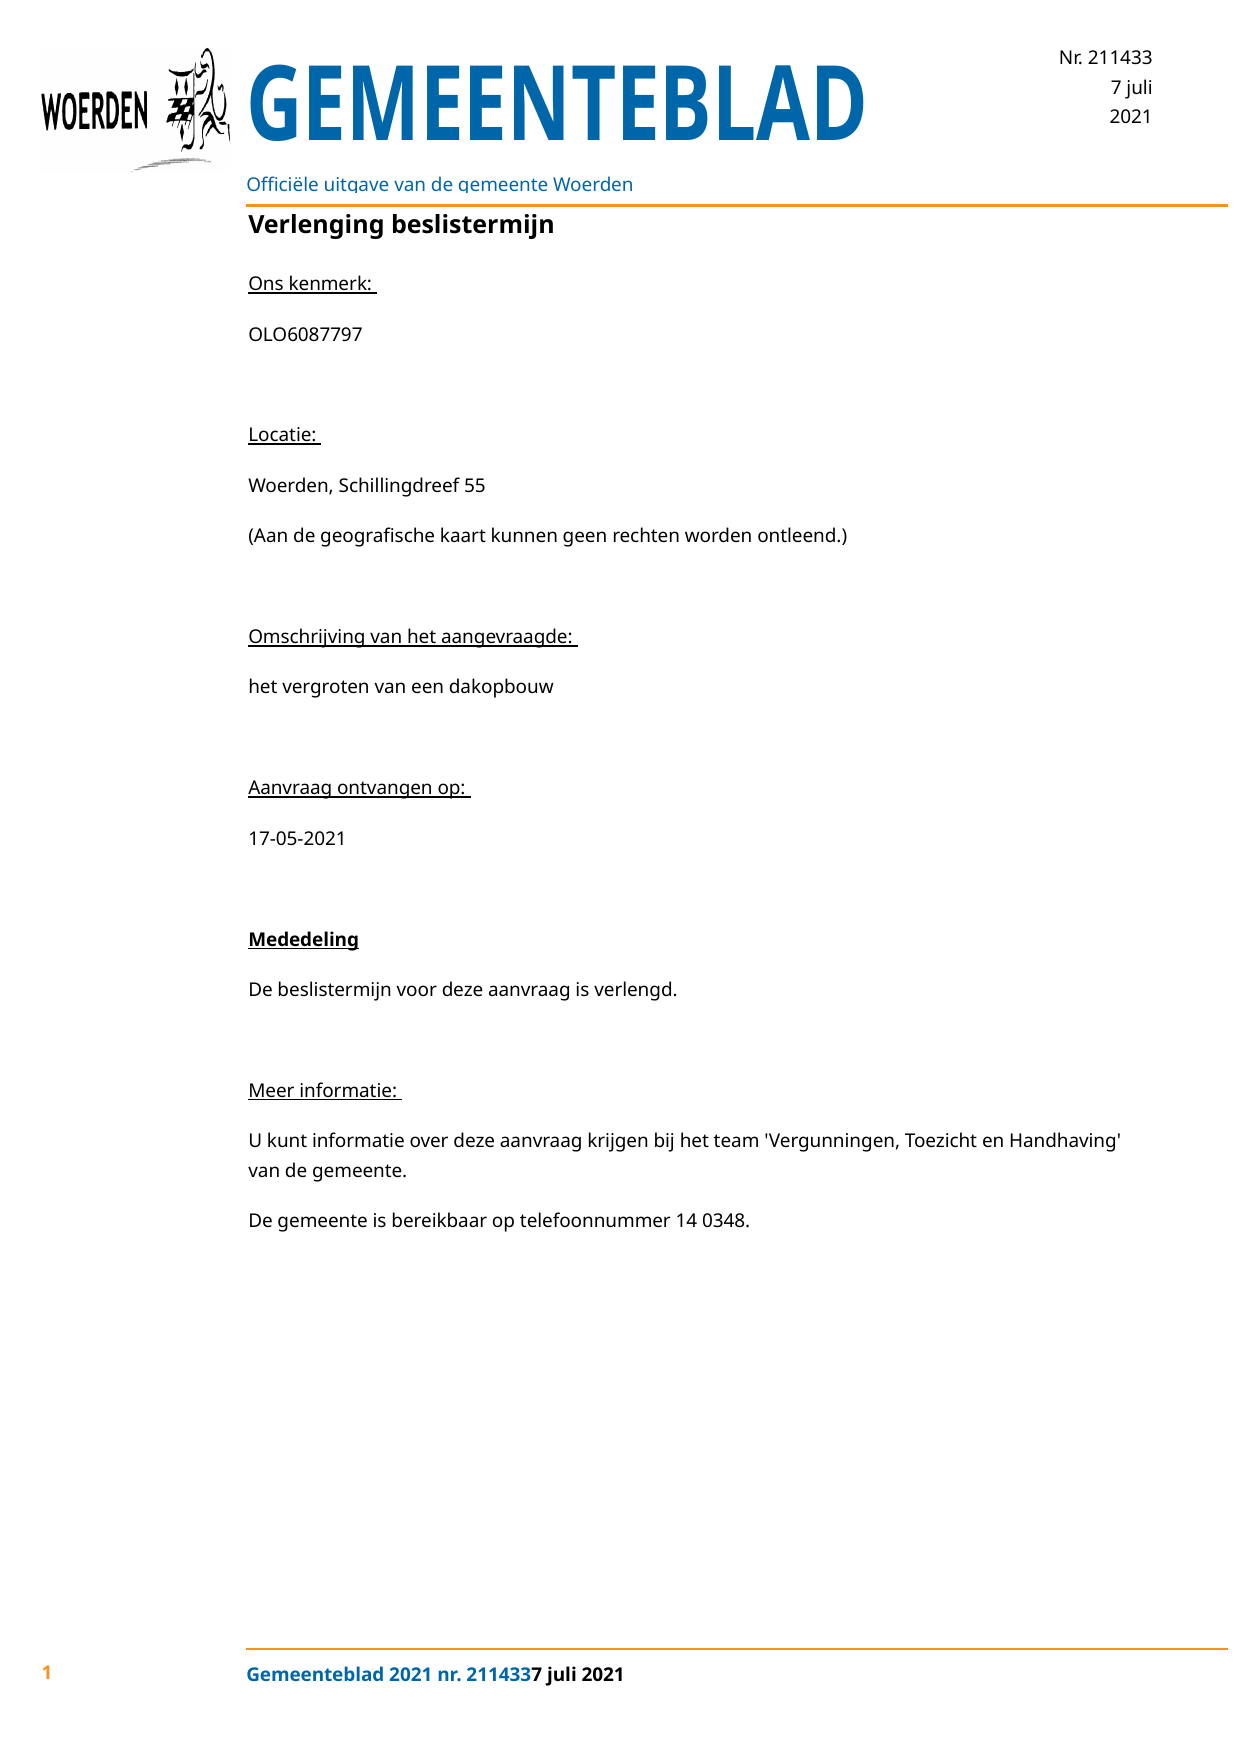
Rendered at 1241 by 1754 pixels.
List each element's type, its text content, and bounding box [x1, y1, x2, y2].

text De gemeente is bereikbaar op telefoonnummer 14 0348. [248, 1207, 1152, 1233]
text Woerden, Schillingdreef 55 [248, 472, 1152, 498]
text Mededeling [248, 926, 1152, 951]
text Ons kenmerk: [248, 270, 1152, 296]
text U kunt informatie over deze aanvraag krijgen bij het team 'Vergunningen, Toezicht en Handhaving' van de gemeente. [248, 1127, 1152, 1183]
text het vergroten van een dakopbouw [248, 674, 1152, 699]
text (Aan de geografische kaart kunnen geen rechten worden ontleend.) [248, 522, 1152, 548]
text Verlenging beslistermijn [248, 207, 1152, 241]
text Aanvraag ontvangen op: [248, 774, 1152, 800]
text Locatie: [248, 422, 1152, 447]
picture [41, 47, 231, 172]
text OLO6087797 [248, 321, 1152, 346]
text De beslistermijn voor deze aanvraag is verlengd. [248, 976, 1152, 1002]
text Meer informatie: [248, 1077, 1152, 1103]
text 17-05-2021 [248, 825, 1152, 851]
text Omschrijving van het aangevraagde: [248, 623, 1152, 649]
